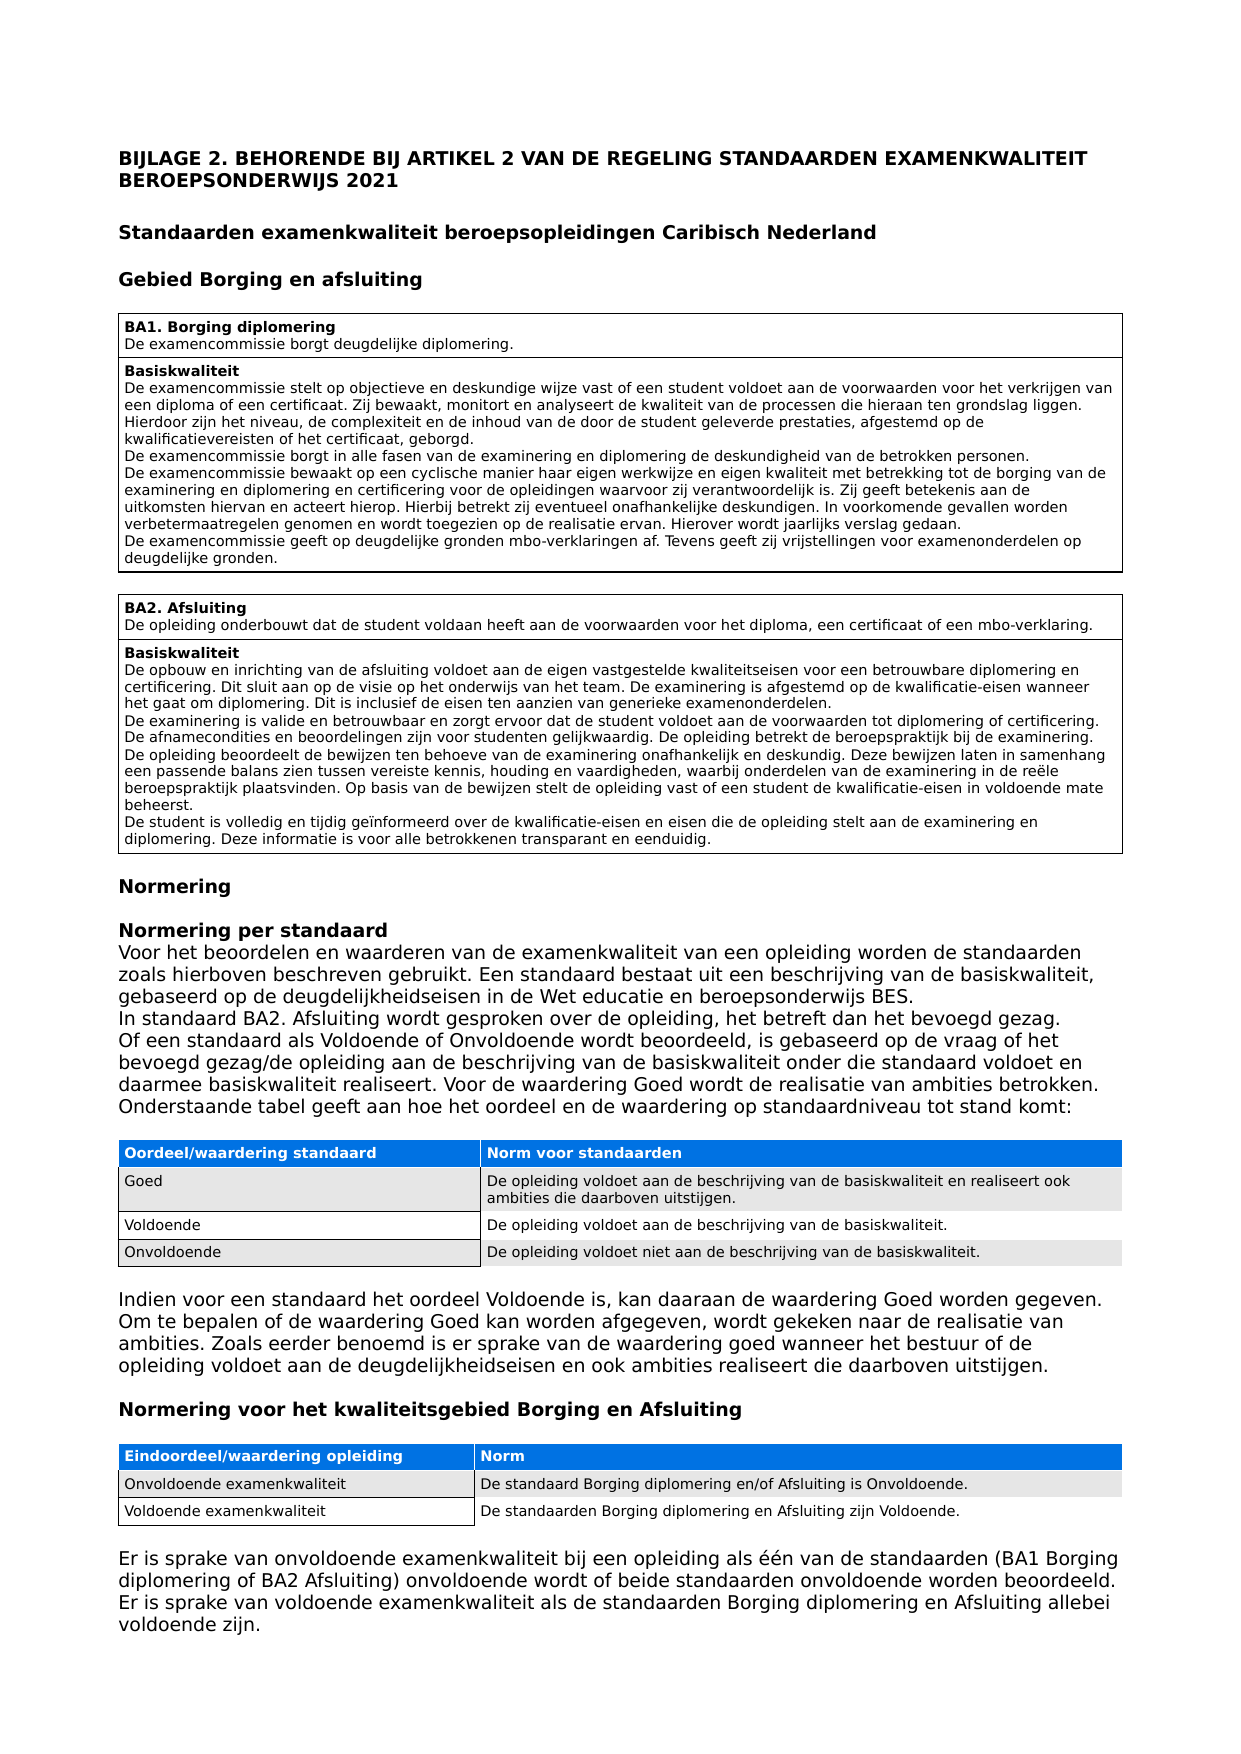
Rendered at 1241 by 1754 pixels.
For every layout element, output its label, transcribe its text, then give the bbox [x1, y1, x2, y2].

table_cell De opleiding voldoet niet aan de beschrijving van de basiskwaliteit. [481, 1240, 1122, 1266]
text In standaard BA2. Afsluiting wordt gesproken over de opleiding, het betreft dan het bevoegd gezag. [118, 1008, 1122, 1029]
table_cell De standaarden Borging diplomering en Afsluiting zijn Voldoende. [475, 1498, 1122, 1525]
text Indien voor een standaard het oordeel Voldoende is, kan daaraan de waardering Goed worden gegeven. Om te bepalen of de waardering Goed kan worden afgegeven, wordt gekeken naar de realisatie van ambities. Zoals eerder benoemd is er sprake van de waardering goed wanneer het bestuur of de opleiding voldoet aan de deugdelijkheidseisen en ook ambities realiseert die daarboven uitstijgen. [118, 1289, 1122, 1377]
subtitle Standaarden examenkwaliteit beroepsopleidingen Caribisch Nederland [118, 222, 1122, 244]
table_header Oordeel/waardering standaard [119, 1140, 480, 1167]
table_cell De opleiding voldoet aan de beschrijving van de basiskwaliteit. [481, 1212, 1122, 1238]
table_cell De opleiding voldoet aan de beschrijving van de basiskwaliteit en realiseert ook ambities die daarboven uitstijgen. [481, 1168, 1122, 1211]
table_cell Basiskwaliteit De examencommissie stelt op objectieve en deskundige wijze vast of een student voldoet aan de voorwaarden voor het verkrijgen van een diploma of een certificaat. Zij bewaakt, monitort en analyseert de kwaliteit van de processen die hieraan ten grondslag liggen. Hierdoor zijn het niveau, de complexiteit en de inhoud van de door de student geleverde prestaties, afgestemd op de kwalificatievereisten of het certificaat, geborgd. De examencommissie borgt in alle fasen van de examinering en diplomering de deskundigheid van de betrokken personen. De examencommissie bewaakt op een cyclische manier haar eigen werkwijze en eigen kwaliteit met betrekking tot de borging van de examinering en diplomering en certificering voor de opleidingen waarvoor zij verantwoordelijk is. Zij geeft betekenis aan de uitkomsten hiervan en acteert hierop. Hierbij betrekt zij eventueel onafhankelijke deskundigen. In voorkomende gevallen worden verbetermaatregelen genomen en wordt toegezien op de realisatie ervan. Hierover wordt jaarlijks verslag gedaan. De examencommissie geeft op deugdelijke gronden mbo-verklaringen af. Tevens geeft zij vrijstellingen voor examenonderdelen op deugdelijke gronden. [119, 358, 1122, 571]
table_cell De standaard Borging diplomering en/of Afsluiting is Onvoldoende. [475, 1471, 1122, 1497]
text Of een standaard als Voldoende of Onvoldoende wordt beoordeeld, is gebaseerd op de vraag of het bevoegd gezag/de opleiding aan de beschrijving van de basiskwaliteit onder die standaard voldoet en daarmee basiskwaliteit realiseert. Voor de waardering Goed wordt de realisatie van ambities betrokken. Onderstaande tabel geeft aan hoe het oordeel en de waardering op standaardniveau tot stand komt: [118, 1029, 1122, 1117]
subtitle Normering [118, 876, 1122, 898]
text Normering per standaard [118, 920, 1122, 942]
subtitle Normering voor het kwaliteitsgebied Borging en Afsluiting [118, 1399, 1122, 1421]
table_header Norm voor standaarden [481, 1140, 1122, 1167]
table_cell Voldoende examenkwaliteit [119, 1498, 474, 1525]
table_header Eindoordeel/waardering opleiding [119, 1444, 474, 1470]
text Voor het beoordelen en waarderen van de examenkwaliteit van een opleiding worden de standaarden zoals hierboven beschreven gebruikt. Een standaard bestaat uit een beschrijving van de basiskwaliteit, gebaseerd op de deugdelijkheidseisen in de Wet educatie en beroepsonderwijs BES. [118, 942, 1122, 1008]
table_cell Voldoende [119, 1212, 480, 1238]
text Er is sprake van onvoldoende examenkwaliteit bij een opleiding als één van de standaarden (BA1 Borging diplomering of BA2 Afsluiting) onvoldoende wordt of beide standaarden onvoldoende worden beoordeeld. Er is sprake van voldoende examenkwaliteit als de standaarden Borging diplomering en Afsluiting allebei voldoende zijn. [118, 1548, 1122, 1636]
subtitle Gebied Borging en afsluiting [118, 269, 1122, 291]
table_cell Goed [119, 1168, 480, 1211]
table_header BA2. Afsluiting De opleiding onderbouwt dat de student voldaan heeft aan de voorwaarden voor het diploma, een certificaat of een mbo-verklaring. [119, 595, 1122, 639]
subtitle BIJLAGE 2. BEHORENDE BIJ ARTIKEL 2 VAN DE REGELING STANDAARDEN EXAMENKWALITEIT BEROEPSONDERWIJS 2021 [118, 148, 1122, 192]
table_cell Onvoldoende examenkwaliteit [119, 1471, 474, 1497]
table_header Norm [475, 1444, 1122, 1470]
table_header BA1. Borging diplomering De examencommissie borgt deugdelijke diplomering. [119, 314, 1122, 357]
table_cell Basiskwaliteit De opbouw en inrichting van de afsluiting voldoet aan de eigen vastgestelde kwaliteitseisen voor een betrouwbare diplomering en certificering. Dit sluit aan op de visie op het onderwijs van het team. De examinering is afgestemd op de kwalificatie-eisen wanneer het gaat om diplomering. Dit is inclusief de eisen ten aanzien van generieke examenonderdelen. De examinering is valide en betrouwbaar en zorgt ervoor dat de student voldoet aan de voorwaarden tot diplomering of certificering. De afnamecondities en beoordelingen zijn voor studenten gelijkwaardig. De opleiding betrekt de beroepspraktijk bij de examinering. De opleiding beoordeelt de bewijzen ten behoeve van de examinering onafhankelijk en deskundig. Deze bewijzen laten in samenhang een passende balans zien tussen vereiste kennis, houding en vaardigheden, waarbij onderdelen van de examinering in de reële beroepspraktijk plaatsvinden. Op basis van de bewijzen stelt de opleiding vast of een student de kwalificatie-eisen in voldoende mate beheerst. De student is volledig en tijdig geïnformeerd over de kwalificatie-eisen en eisen die de opleiding stelt aan de examinering en diplomering. Deze informatie is voor alle betrokkenen transparant en eenduidig. [119, 640, 1122, 853]
table_cell Onvoldoende [119, 1240, 480, 1266]
